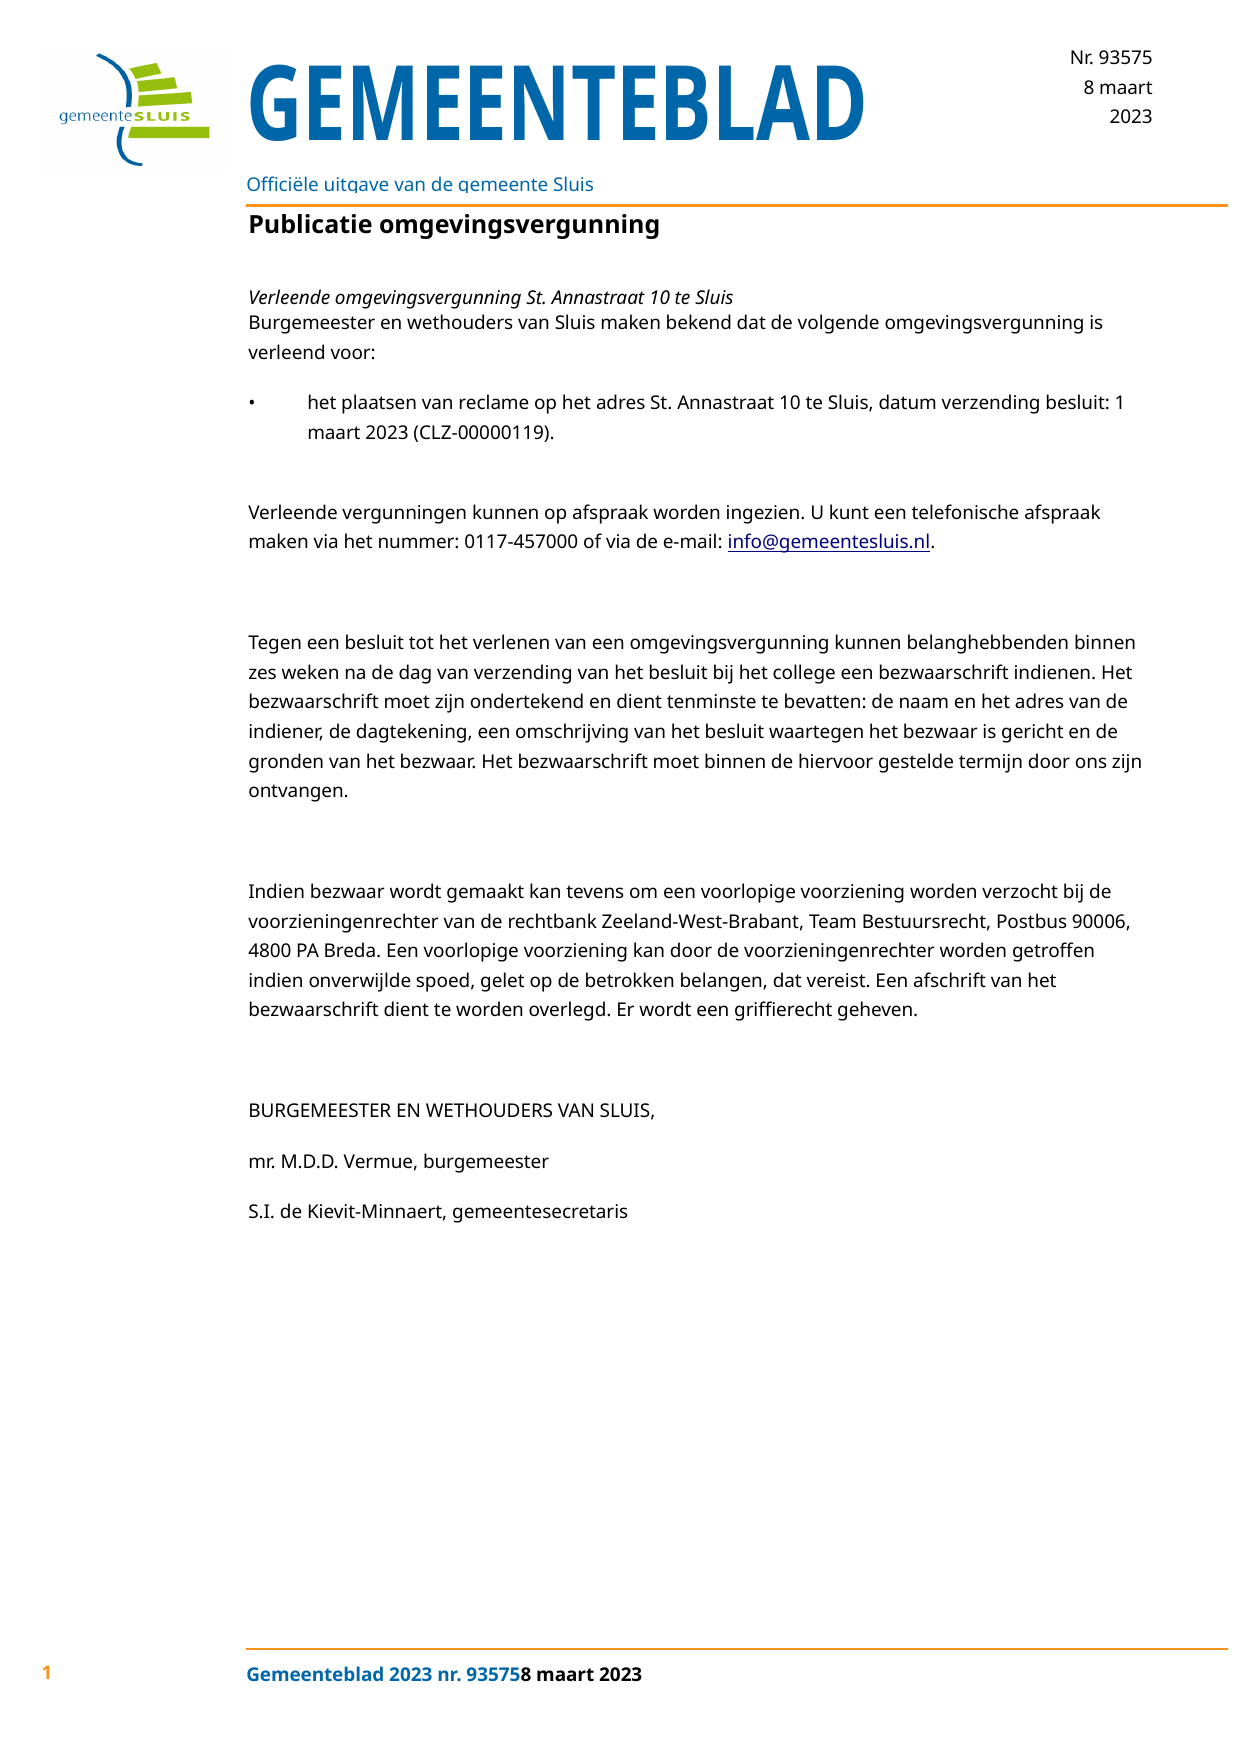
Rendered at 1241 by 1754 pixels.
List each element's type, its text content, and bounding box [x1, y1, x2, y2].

text mr. M.D.D. Vermue, burgemeester [248, 1148, 1152, 1174]
text Burgemeester en wethouders van Sluis maken bekend dat de volgende omgevingsvergunning is verleend voor: [248, 309, 1152, 365]
text Verleende vergunningen kunnen op afspraak worden ingezien. U kunt een telefonische afspraak maken via het nummer: 0117-457000 of via de e-mail: info@gemeentesluis.nl. [248, 499, 1152, 554]
picture [41, 47, 231, 172]
text Tegen een besluit tot het verlenen van een omgevingsvergunning kunnen belanghebbenden binnen zes weken na de dag van verzending van het besluit bij het college een bezwaarschrift indienen. Het bezwaarschrift moet zijn ondertekend en dient tenminste te bevatten: de naam en het adres van de indiener, de dagtekening, een omschrijving van het besluit waartegen het bezwaar is gericht en de gronden van het bezwaar. Het bezwaarschrift moet binnen de hiervoor gestelde termijn door ons zijn ontvangen. [248, 629, 1152, 803]
list het plaatsen van reclame op het adres St. Annastraat 10 te Sluis, datum verzending besluit: 1 maart 2023 (CLZ-00000119). [248, 389, 1152, 445]
text Verleende omgevingsvergunning St. Annastraat 10 te Sluis [248, 284, 1152, 309]
text Publicatie omgevingsvergunning [248, 207, 1152, 241]
text BURGEMEESTER EN WETHOUDERS VAN SLUIS, [248, 1097, 1152, 1123]
text S.I. de Kievit-Minnaert, gemeentesecretaris [248, 1198, 1152, 1224]
text Indien bezwaar wordt gemaakt kan tevens om een voorlopige voorziening worden verzocht bij de voorzieningenrechter van de rechtbank Zeeland-West-Brabant, Team Bestuursrecht, Postbus 90006, 4800 PA Breda. Een voorlopige voorziening kan door de voorzieningenrechter worden getroffen indien onverwijlde spoed, gelet op de betrokken belangen, dat vereist. Een afschrift van het bezwaarschrift dient te worden overlegd. Er wordt een griffierecht geheven. [248, 878, 1152, 1022]
